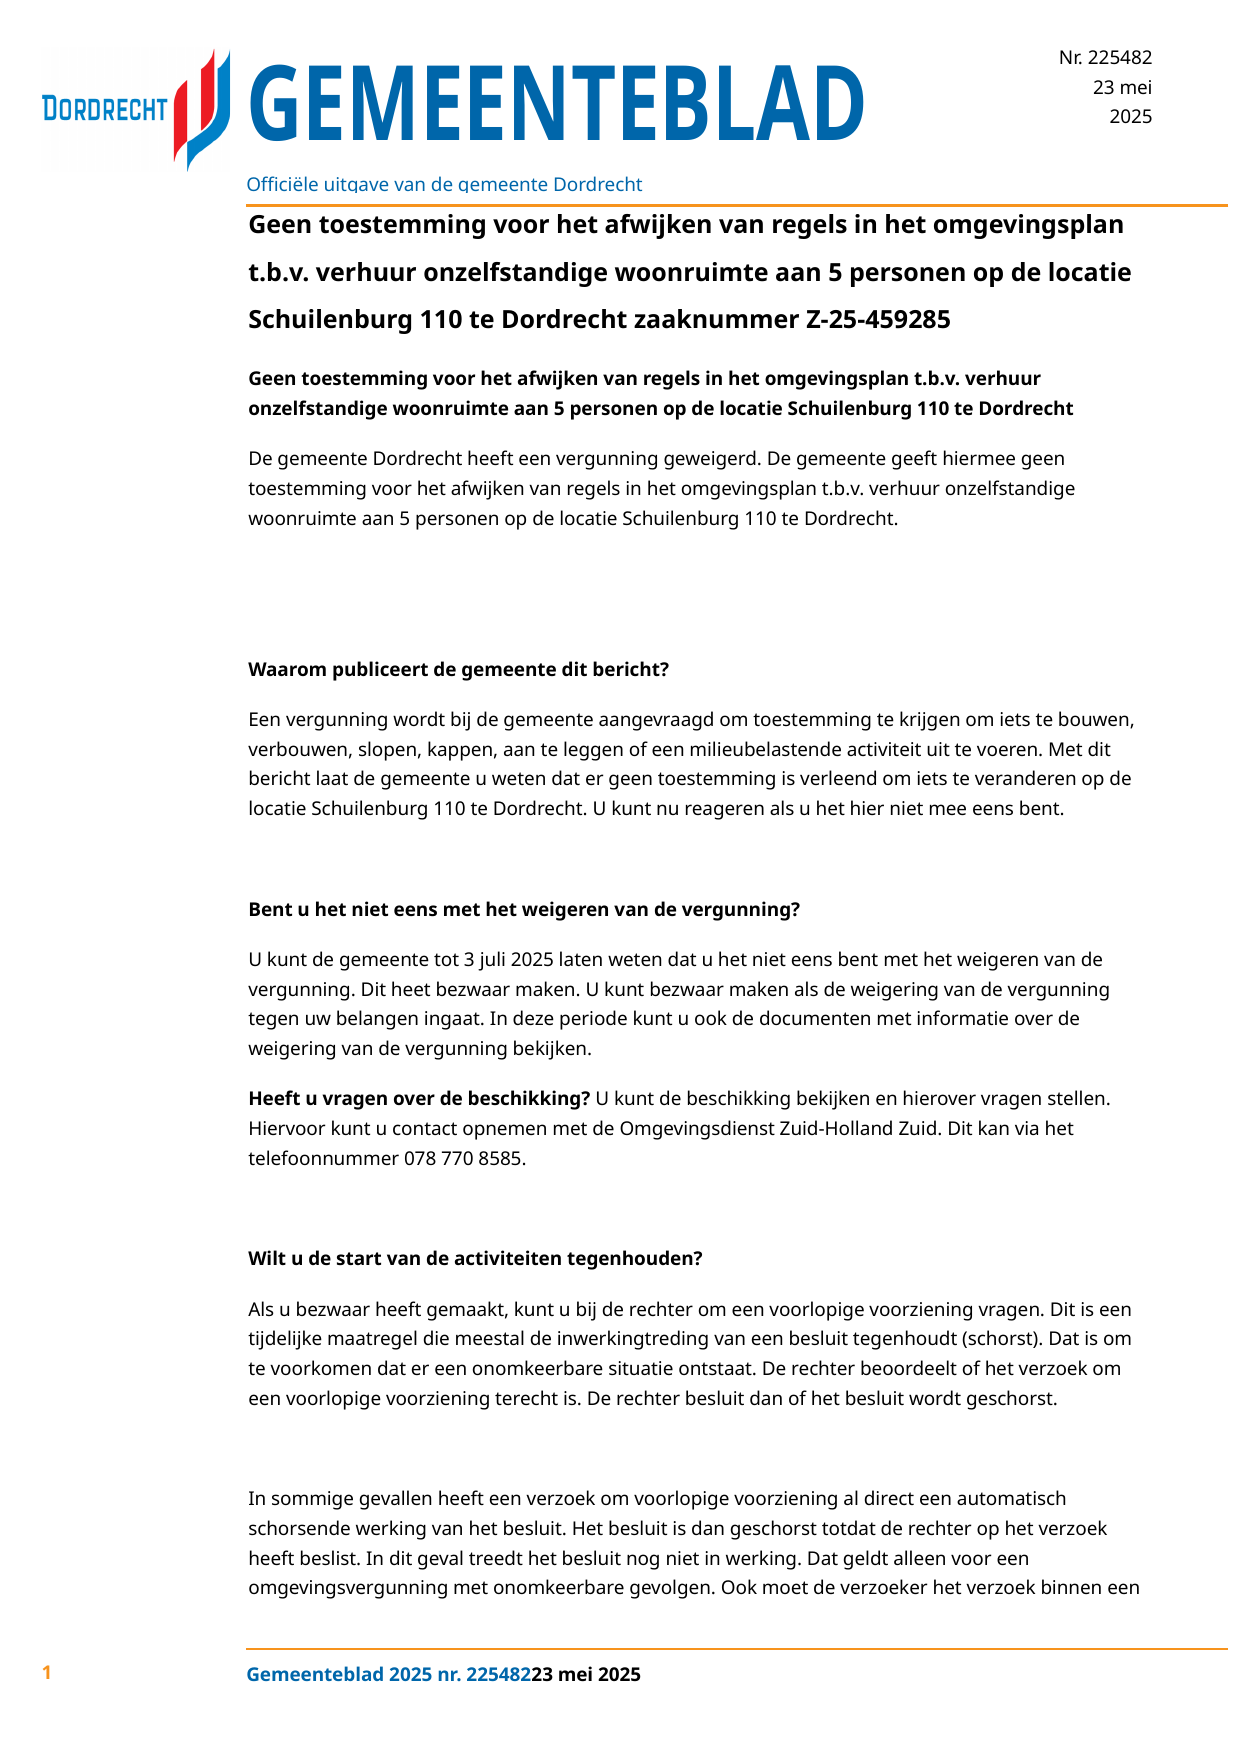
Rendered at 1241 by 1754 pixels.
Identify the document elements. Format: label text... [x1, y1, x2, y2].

text De gemeente Dordrecht heeft een vergunning geweigerd. De gemeente geeft hiermee geen toestemming voor het afwijken van regels in het omgevingsplan t.b.v. verhuur onzelfstandige woonruimte aan 5 personen op de locatie Schuilenburg 110 te Dordrecht. [248, 446, 1152, 530]
text Heeft u vragen over de beschikking? U kunt de beschikking bekijken en hierover vragen stellen. Hiervoor kunt u contact opnemen met de Omgevingsdienst Zuid-Holland Zuid. Dit kan via het telefoonnummer 078 770 8585. [248, 1086, 1152, 1170]
text Geen toestemming voor het afwijken van regels in het omgevingsplan t.b.v. verhuur onzelfstandige woonruimte aan 5 personen op de locatie Schuilenburg 110 te Dordrecht [248, 366, 1152, 421]
text U kunt de gemeente tot 3 juli 2025 laten weten dat u het niet eens bent met het weigeren van de vergunning. Dit heet bezwaar maken. U kunt bezwaar maken als de weigering van de vergunning tegen uw belangen ingaat. In deze periode kunt u ook de documenten met informatie over de weigering van de vergunning bekijken. [248, 946, 1152, 1061]
text Een vergunning wordt bij de gemeente aangevraagd om toestemming te krijgen om iets te bouwen, verbouwen, slopen, kappen, aan te leggen of een milieubelastende activiteit uit te voeren. Met dit bericht laat de gemeente u weten dat er geen toestemming is verleend om iets te veranderen op de locatie Schuilenburg 110 te Dordrecht. U kunt nu reageren als u het hier niet mee eens bent. [248, 706, 1152, 821]
text In sommige gevallen heeft een verzoek om voorlopige voorziening al direct een automatisch schorsende werking van het besluit. Het besluit is dan geschorst totdat de rechter op het verzoek heeft beslist. In dit geval treedt het besluit nog niet in werking. Dat geldt alleen voor een omgevingsvergunning met onomkeerbare gevolgen. Ook moet de verzoeker het verzoek binnen een [248, 1486, 1152, 1600]
picture [41, 47, 231, 172]
text Geen toestemming voor het afwijken van regels in het omgevingsplan t.b.v. verhuur onzelfstandige woonruimte aan 5 personen op de locatie Schuilenburg 110 te Dordrecht zaaknummer Z-25-459285 [248, 207, 1152, 336]
text Bent u het niet eens met het weigeren van de vergunning? [248, 896, 1152, 922]
text Wilt u de start van de activiteiten tegenhouden? [248, 1246, 1152, 1271]
text Als u bezwaar heeft gemaakt, kunt u bij de rechter om een voorlopige voorziening vragen. Dit is een tijdelijke maatregel die meestal de inwerkingtreding van een besluit tegenhoudt (schorst). Dat is om te voorkomen dat er een onomkeerbare situatie ontstaat. De rechter beoordeelt of het verzoek om een voorlopige voorziening terecht is. De rechter besluit dan of het besluit wordt geschorst. [248, 1296, 1152, 1410]
text Waarom publiceert de gemeente dit bericht? [248, 656, 1152, 682]
